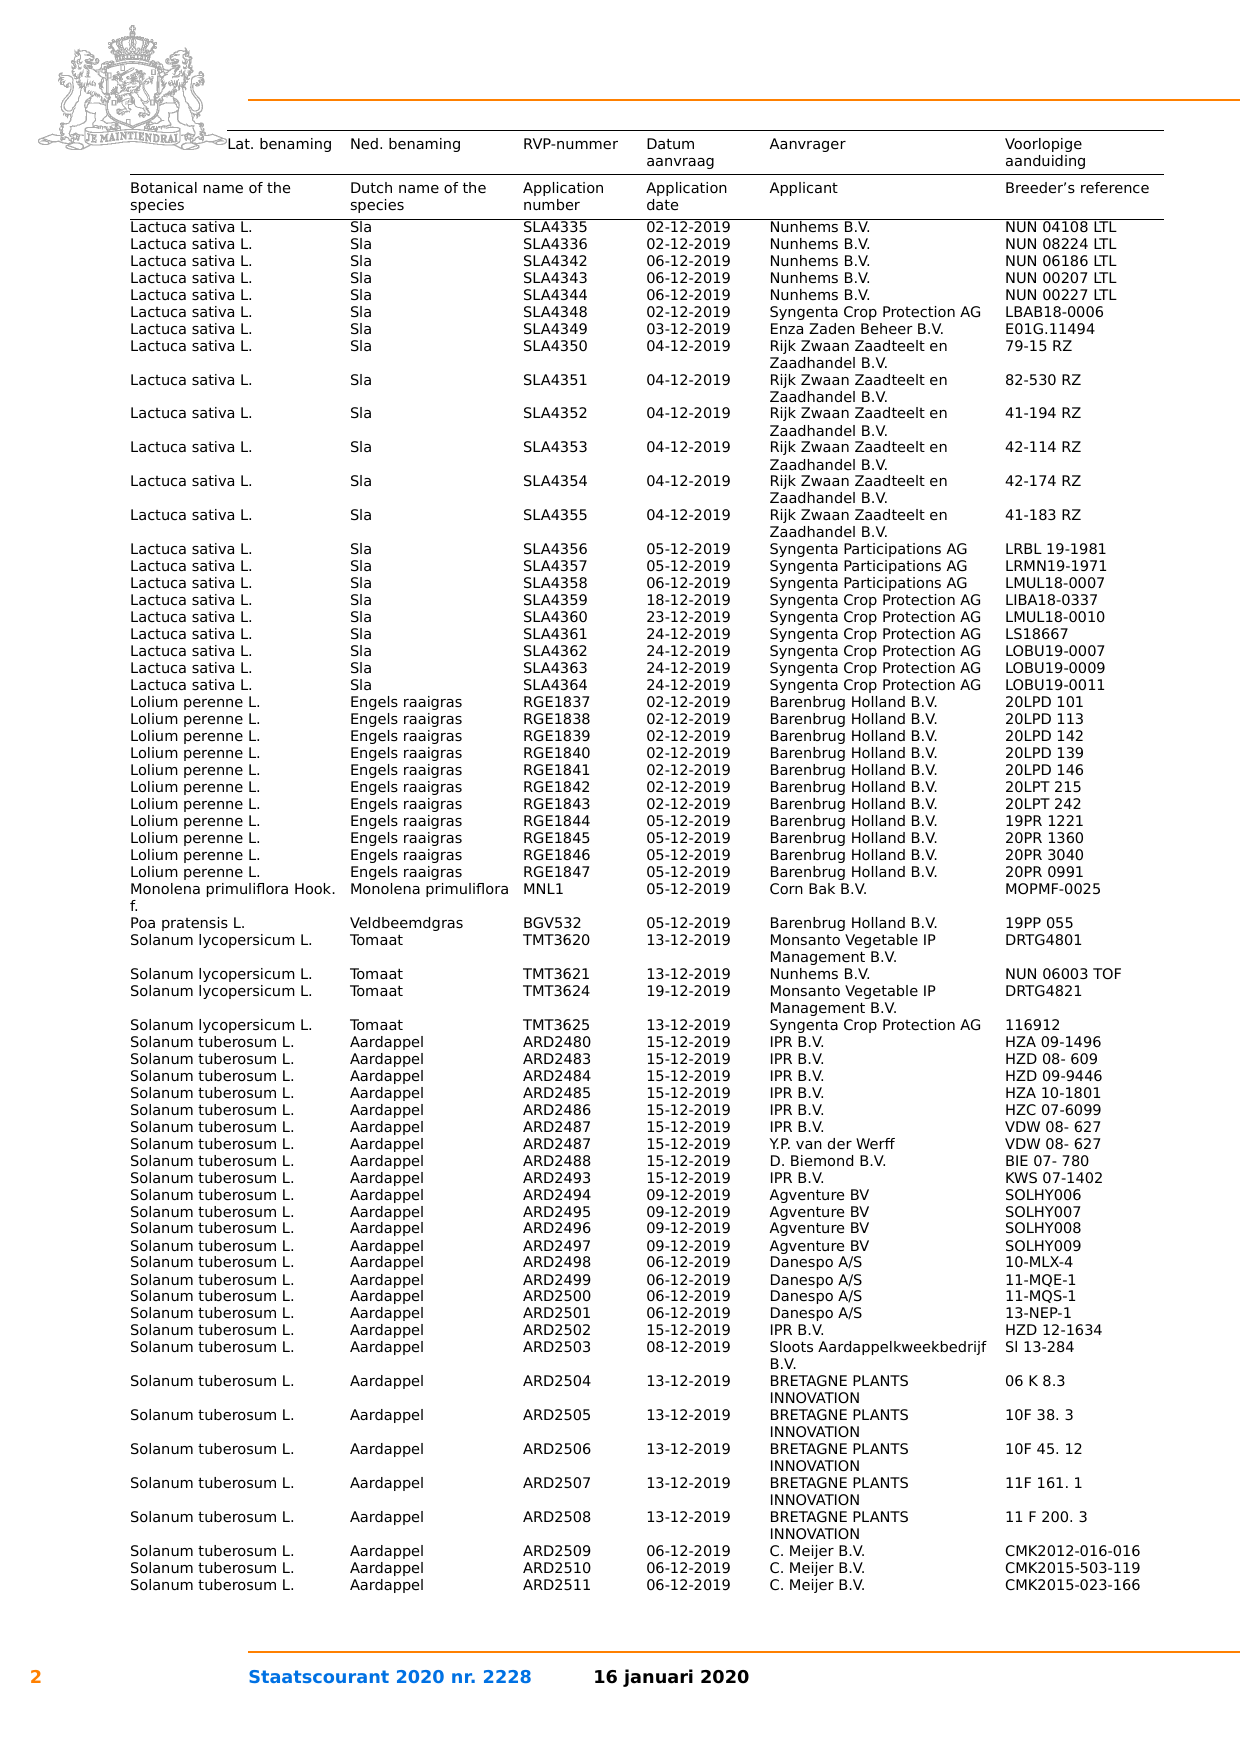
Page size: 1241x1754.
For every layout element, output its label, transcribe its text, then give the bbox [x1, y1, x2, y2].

table_cell RGE1846 [517, 847, 640, 864]
table_cell Syngenta Participations AG [763, 558, 999, 575]
picture [38, 25, 227, 150]
table_cell NUN 04108 LTL [999, 220, 1163, 236]
table_cell TMT3625 [517, 1017, 640, 1034]
table_cell Aardappel [344, 1560, 517, 1577]
table_cell 20LPD 139 [999, 745, 1163, 762]
table_cell TMT3621 [517, 966, 640, 983]
table_cell Danespo A/S [763, 1288, 999, 1305]
table_cell ARD2508 [517, 1509, 640, 1543]
table_cell Poa pratensis L. [130, 915, 344, 932]
table_cell Sla [344, 626, 517, 643]
table_header Voorlopige aanduiding [999, 131, 1163, 174]
table_cell Barenbrug Holland B.V. [763, 728, 999, 745]
table_cell Sla [344, 338, 517, 371]
table_cell 05-12-2019 [640, 881, 763, 915]
table_cell Barenbrug Holland B.V. [763, 847, 999, 864]
table_cell Nunhems B.V. [763, 287, 999, 303]
table_cell RGE1843 [517, 796, 640, 813]
table_cell Barenbrug Holland B.V. [763, 762, 999, 779]
table_cell IPR B.V. [763, 1322, 999, 1339]
table_cell Solanum lycopersicum L. [130, 1017, 344, 1034]
table_cell Lolium perenne L. [130, 779, 344, 796]
table_cell Sla [344, 371, 517, 405]
table_cell NUN 00227 LTL [999, 287, 1163, 303]
table_cell 15-12-2019 [640, 1068, 763, 1084]
table_cell 06-12-2019 [640, 270, 763, 287]
table_cell ARD2485 [517, 1085, 640, 1102]
table_cell 116912 [999, 1017, 1163, 1034]
table_cell 02-12-2019 [640, 779, 763, 796]
table_cell HZD 09-9446 [999, 1068, 1163, 1084]
table_cell Lactuca sativa L. [130, 592, 344, 609]
table_cell Sla [344, 439, 517, 473]
table_cell SLA4360 [517, 609, 640, 626]
table_cell TMT3624 [517, 983, 640, 1017]
table_cell Sla [344, 287, 517, 303]
table_cell Barenbrug Holland B.V. [763, 813, 999, 830]
table_cell Solanum tuberosum L. [130, 1373, 344, 1407]
table_cell SLA4342 [517, 253, 640, 269]
table_cell Sla [344, 609, 517, 626]
table_cell 20LPD 146 [999, 762, 1163, 779]
table_cell Solanum tuberosum L. [130, 1119, 344, 1136]
table_cell 20PR 3040 [999, 847, 1163, 864]
table_cell 42-114 RZ [999, 439, 1163, 473]
table_cell LOBU19-0011 [999, 677, 1163, 694]
table_cell Rijk Zwaan Zaadteelt en Zaadhandel B.V. [763, 371, 999, 405]
table_cell LBAB18-0006 [999, 304, 1163, 321]
table_cell Solanum tuberosum L. [130, 1034, 344, 1051]
table_cell Lolium perenne L. [130, 711, 344, 728]
table_cell Engels raaigras [344, 813, 517, 830]
table_cell DRTG4801 [999, 932, 1163, 966]
table_cell Corn Bak B.V. [763, 881, 999, 915]
table_cell RGE1842 [517, 779, 640, 796]
table_cell NUN 08224 LTL [999, 236, 1163, 253]
table_cell 05-12-2019 [640, 864, 763, 881]
table_cell IPR B.V. [763, 1119, 999, 1136]
table_cell 15-12-2019 [640, 1085, 763, 1102]
table_cell Sla [344, 592, 517, 609]
table_cell SLA4359 [517, 592, 640, 609]
table_cell 09-12-2019 [640, 1220, 763, 1237]
table_cell 20LPD 101 [999, 694, 1163, 711]
table_cell SLA4350 [517, 338, 640, 371]
table_cell 02-12-2019 [640, 711, 763, 728]
table_cell Syngenta Crop Protection AG [763, 660, 999, 677]
table_cell IPR B.V. [763, 1085, 999, 1102]
table_cell Lactuca sativa L. [130, 473, 344, 507]
table_cell Engels raaigras [344, 779, 517, 796]
table_cell ARD2511 [517, 1577, 640, 1594]
table_cell Aardappel [344, 1373, 517, 1407]
table_cell Lactuca sativa L. [130, 439, 344, 473]
table_cell 06-12-2019 [640, 1543, 763, 1560]
table_cell 20LPD 113 [999, 711, 1163, 728]
table_cell 13-12-2019 [640, 1509, 763, 1543]
table_cell 20LPT 242 [999, 796, 1163, 813]
table_cell SOLHY007 [999, 1204, 1163, 1220]
table_cell Aardappel [344, 1220, 517, 1237]
table_cell Solanum tuberosum L. [130, 1170, 344, 1186]
table_cell RGE1845 [517, 830, 640, 847]
table_cell ARD2487 [517, 1136, 640, 1152]
table_cell ARD2483 [517, 1051, 640, 1068]
table_cell Rijk Zwaan Zaadteelt en Zaadhandel B.V. [763, 405, 999, 439]
table_cell Lactuca sativa L. [130, 507, 344, 541]
table_cell LRMN19-1971 [999, 558, 1163, 575]
table_header Lat. benaming [130, 131, 344, 174]
table_cell Agventure BV [763, 1186, 999, 1203]
table_cell 06-12-2019 [640, 575, 763, 592]
table_cell Solanum tuberosum L. [130, 1441, 344, 1475]
table_cell Solanum tuberosum L. [130, 1186, 344, 1203]
table_cell 06-12-2019 [640, 1271, 763, 1288]
table_cell IPR B.V. [763, 1051, 999, 1068]
table_cell 04-12-2019 [640, 371, 763, 405]
table_cell LS18667 [999, 626, 1163, 643]
table_cell Aardappel [344, 1288, 517, 1305]
table_cell Barenbrug Holland B.V. [763, 864, 999, 881]
table_cell 05-12-2019 [640, 558, 763, 575]
table_header RVP-nummer [517, 131, 640, 174]
table_cell Danespo A/S [763, 1271, 999, 1288]
table_cell ARD2493 [517, 1170, 640, 1186]
table_cell ARD2503 [517, 1339, 640, 1373]
table_cell SLA4357 [517, 558, 640, 575]
table_cell 10-MLX-4 [999, 1254, 1163, 1271]
table_cell IPR B.V. [763, 1170, 999, 1186]
table_cell LOBU19-0009 [999, 660, 1163, 677]
table_cell 06-12-2019 [640, 1560, 763, 1577]
table_cell Solanum lycopersicum L. [130, 983, 344, 1017]
table_cell SLA4363 [517, 660, 640, 677]
table_cell MNL1 [517, 881, 640, 915]
table_cell SLA4358 [517, 575, 640, 592]
table_cell HZA 10-1801 [999, 1085, 1163, 1102]
table_cell 15-12-2019 [640, 1119, 763, 1136]
table_cell RGE1839 [517, 728, 640, 745]
table_cell Syngenta Participations AG [763, 575, 999, 592]
table_cell Agventure BV [763, 1204, 999, 1220]
table_cell Nunhems B.V. [763, 236, 999, 253]
table_cell NUN 06003 TOF [999, 966, 1163, 983]
table_cell ARD2486 [517, 1102, 640, 1118]
table_cell Solanum tuberosum L. [130, 1085, 344, 1102]
table_cell Lactuca sativa L. [130, 575, 344, 592]
table_cell Botanical name of the species [130, 175, 344, 219]
table_cell Aardappel [344, 1186, 517, 1203]
table_cell Lactuca sativa L. [130, 253, 344, 269]
table_cell Lactuca sativa L. [130, 236, 344, 253]
table_cell Rijk Zwaan Zaadteelt en Zaadhandel B.V. [763, 507, 999, 541]
table_cell IPR B.V. [763, 1034, 999, 1051]
table_cell 20PR 1360 [999, 830, 1163, 847]
table_cell SLA4354 [517, 473, 640, 507]
table_cell Aardappel [344, 1238, 517, 1254]
table_cell LMUL18-0010 [999, 609, 1163, 626]
table_cell Sla [344, 405, 517, 439]
table_cell Aardappel [344, 1271, 517, 1288]
table_cell 08-12-2019 [640, 1339, 763, 1373]
table_cell Lactuca sativa L. [130, 338, 344, 371]
table_cell 15-12-2019 [640, 1034, 763, 1051]
table_cell 13-12-2019 [640, 932, 763, 966]
table_cell ARD2484 [517, 1068, 640, 1084]
table_cell 02-12-2019 [640, 796, 763, 813]
table_cell Aardappel [344, 1119, 517, 1136]
table_cell SLA4361 [517, 626, 640, 643]
table_cell Lactuca sativa L. [130, 677, 344, 694]
table_cell Engels raaigras [344, 694, 517, 711]
table_cell Veldbeemdgras [344, 915, 517, 932]
table_cell Solanum tuberosum L. [130, 1102, 344, 1118]
table_cell 24-12-2019 [640, 660, 763, 677]
table_cell Nunhems B.V. [763, 220, 999, 236]
table_cell Syngenta Crop Protection AG [763, 677, 999, 694]
table_cell ARD2510 [517, 1560, 640, 1577]
table_cell Engels raaigras [344, 864, 517, 881]
table_cell Sla [344, 473, 517, 507]
table_cell Monolena primuliflora [344, 881, 517, 915]
table_cell Solanum tuberosum L. [130, 1051, 344, 1068]
table_cell Tomaat [344, 1017, 517, 1034]
table_cell Tomaat [344, 966, 517, 983]
table_cell Engels raaigras [344, 728, 517, 745]
table_cell Sla [344, 304, 517, 321]
table_cell TMT3620 [517, 932, 640, 966]
table_cell HZD 12-1634 [999, 1322, 1163, 1339]
table_cell Solanum tuberosum L. [130, 1577, 344, 1594]
table_cell VDW 08- 627 [999, 1136, 1163, 1152]
table_cell BRETAGNE PLANTS INNOVATION [763, 1407, 999, 1441]
table_cell Nunhems B.V. [763, 253, 999, 269]
table_cell ARD2502 [517, 1322, 640, 1339]
table_cell Sla [344, 507, 517, 541]
table_cell 24-12-2019 [640, 677, 763, 694]
table_cell ARD2495 [517, 1204, 640, 1220]
table_cell 06 K 8.3 [999, 1373, 1163, 1407]
table_cell Sla [344, 558, 517, 575]
table_cell 05-12-2019 [640, 813, 763, 830]
table_cell 02-12-2019 [640, 762, 763, 779]
table_cell IPR B.V. [763, 1068, 999, 1084]
table_cell 19PP 055 [999, 915, 1163, 932]
table_cell SLA4352 [517, 405, 640, 439]
table_cell 11-MQE-1 [999, 1271, 1163, 1288]
table_cell Solanum lycopersicum L. [130, 966, 344, 983]
table_cell 15-12-2019 [640, 1153, 763, 1169]
table_cell ARD2509 [517, 1543, 640, 1560]
table_cell 13-NEP-1 [999, 1305, 1163, 1322]
table_cell 02-12-2019 [640, 694, 763, 711]
table_cell Lolium perenne L. [130, 864, 344, 881]
table_cell ARD2506 [517, 1441, 640, 1475]
table_cell 02-12-2019 [640, 728, 763, 745]
table_cell 06-12-2019 [640, 1577, 763, 1594]
table_cell Sla [344, 270, 517, 287]
table_cell 02-12-2019 [640, 745, 763, 762]
table_cell Barenbrug Holland B.V. [763, 745, 999, 762]
table_cell 13-12-2019 [640, 1475, 763, 1509]
table_cell CMK2015-023-166 [999, 1577, 1163, 1594]
table_cell C. Meijer B.V. [763, 1560, 999, 1577]
table_cell Lolium perenne L. [130, 728, 344, 745]
table_cell Syngenta Crop Protection AG [763, 609, 999, 626]
table_cell Aardappel [344, 1322, 517, 1339]
table_cell Solanum tuberosum L. [130, 1339, 344, 1373]
table_cell Aardappel [344, 1034, 517, 1051]
table_cell Solanum tuberosum L. [130, 1220, 344, 1237]
table_cell Lactuca sativa L. [130, 287, 344, 303]
table_cell 06-12-2019 [640, 287, 763, 303]
table_cell Lactuca sativa L. [130, 609, 344, 626]
table_cell Engels raaigras [344, 745, 517, 762]
table_cell Sloots Aardappelkweekbedrijf B.V. [763, 1339, 999, 1373]
table_cell Syngenta Crop Protection AG [763, 304, 999, 321]
table_cell 82-530 RZ [999, 371, 1163, 405]
table_cell 04-12-2019 [640, 405, 763, 439]
table_cell 11-MQS-1 [999, 1288, 1163, 1305]
table_cell C. Meijer B.V. [763, 1577, 999, 1594]
table_cell 15-12-2019 [640, 1136, 763, 1152]
table_cell DRTG4821 [999, 983, 1163, 1017]
table_cell 19PR 1221 [999, 813, 1163, 830]
table_cell SLA4348 [517, 304, 640, 321]
table_cell 41-183 RZ [999, 507, 1163, 541]
table_cell Lactuca sativa L. [130, 220, 344, 236]
table_cell Danespo A/S [763, 1305, 999, 1322]
table_cell Lactuca sativa L. [130, 270, 344, 287]
table_cell Nunhems B.V. [763, 270, 999, 287]
table_cell Syngenta Crop Protection AG [763, 643, 999, 660]
table_cell 23-12-2019 [640, 609, 763, 626]
table_cell ARD2487 [517, 1119, 640, 1136]
table_cell 02-12-2019 [640, 236, 763, 253]
table_cell 15-12-2019 [640, 1322, 763, 1339]
table_cell 15-12-2019 [640, 1051, 763, 1068]
table_cell 10F 38. 3 [999, 1407, 1163, 1441]
table_cell SLA4362 [517, 643, 640, 660]
table_cell Aardappel [344, 1577, 517, 1594]
table_cell NUN 06186 LTL [999, 253, 1163, 269]
table_cell 11F 161. 1 [999, 1475, 1163, 1509]
table_cell Agventure BV [763, 1220, 999, 1237]
table_cell Aardappel [344, 1170, 517, 1186]
table_cell Barenbrug Holland B.V. [763, 694, 999, 711]
table_cell 06-12-2019 [640, 1305, 763, 1322]
table_cell Sla [344, 541, 517, 558]
table_cell BRETAGNE PLANTS INNOVATION [763, 1475, 999, 1509]
table_cell Solanum tuberosum L. [130, 1543, 344, 1560]
table_cell Solanum tuberosum L. [130, 1509, 344, 1543]
table_cell 09-12-2019 [640, 1204, 763, 1220]
table_cell Syngenta Participations AG [763, 541, 999, 558]
table_cell C. Meijer B.V. [763, 1543, 999, 1560]
table_cell Solanum tuberosum L. [130, 1153, 344, 1169]
table_cell 13-12-2019 [640, 1407, 763, 1441]
table_cell 19-12-2019 [640, 983, 763, 1017]
table_cell Lactuca sativa L. [130, 626, 344, 643]
table_cell RGE1840 [517, 745, 640, 762]
table_cell E01G.11494 [999, 321, 1163, 337]
table_cell RGE1844 [517, 813, 640, 830]
table_cell ARD2498 [517, 1254, 640, 1271]
table_cell Aardappel [344, 1475, 517, 1509]
table_cell 05-12-2019 [640, 541, 763, 558]
table_cell Sla [344, 575, 517, 592]
table_cell Sl 13-284 [999, 1339, 1163, 1373]
table_cell CMK2015-503-119 [999, 1560, 1163, 1577]
table_cell CMK2012-016-016 [999, 1543, 1163, 1560]
table_cell SOLHY009 [999, 1238, 1163, 1254]
table_cell 04-12-2019 [640, 439, 763, 473]
table_cell Sla [344, 220, 517, 236]
table_cell 06-12-2019 [640, 1254, 763, 1271]
table_cell 15-12-2019 [640, 1170, 763, 1186]
table_cell Lolium perenne L. [130, 847, 344, 864]
table_cell 04-12-2019 [640, 507, 763, 541]
table_cell 13-12-2019 [640, 1441, 763, 1475]
table_cell 24-12-2019 [640, 643, 763, 660]
table_cell SLA4344 [517, 287, 640, 303]
table_cell RGE1847 [517, 864, 640, 881]
table_cell Solanum tuberosum L. [130, 1475, 344, 1509]
table_cell 79-15 RZ [999, 338, 1163, 371]
table_cell Aardappel [344, 1305, 517, 1322]
table_cell MOPMF-0025 [999, 881, 1163, 915]
table_cell Solanum tuberosum L. [130, 1238, 344, 1254]
table_cell Syngenta Crop Protection AG [763, 592, 999, 609]
table_cell Rijk Zwaan Zaadteelt en Zaadhandel B.V. [763, 338, 999, 371]
table_cell Sla [344, 321, 517, 337]
table_cell BGV532 [517, 915, 640, 932]
table_cell SOLHY008 [999, 1220, 1163, 1237]
table_cell Syngenta Crop Protection AG [763, 626, 999, 643]
table_cell Barenbrug Holland B.V. [763, 830, 999, 847]
table_cell SLA4353 [517, 439, 640, 473]
table_cell Monsanto Vegetable IP Management B.V. [763, 983, 999, 1017]
table_cell 06-12-2019 [640, 253, 763, 269]
table_cell RGE1838 [517, 711, 640, 728]
table_cell 42-174 RZ [999, 473, 1163, 507]
table_cell Engels raaigras [344, 711, 517, 728]
table_cell 18-12-2019 [640, 592, 763, 609]
table_cell Lolium perenne L. [130, 762, 344, 779]
table_cell Agventure BV [763, 1238, 999, 1254]
table_cell LMUL18-0007 [999, 575, 1163, 592]
table_cell ARD2488 [517, 1153, 640, 1169]
table_cell Lolium perenne L. [130, 830, 344, 847]
table_cell 05-12-2019 [640, 847, 763, 864]
table_cell Aardappel [344, 1441, 517, 1475]
table_header Ned. benaming [344, 131, 517, 174]
table_cell Solanum tuberosum L. [130, 1136, 344, 1152]
table_cell Aardappel [344, 1136, 517, 1152]
table_header Aanvrager [763, 131, 999, 174]
table_cell SLA4355 [517, 507, 640, 541]
table_cell SLA4343 [517, 270, 640, 287]
table_cell 13-12-2019 [640, 1373, 763, 1407]
table_cell 24-12-2019 [640, 626, 763, 643]
table_cell 02-12-2019 [640, 304, 763, 321]
table_cell ARD2505 [517, 1407, 640, 1441]
table_cell Aardappel [344, 1204, 517, 1220]
table_cell RGE1841 [517, 762, 640, 779]
table_cell Solanum tuberosum L. [130, 1407, 344, 1441]
table_cell Applicant [763, 175, 999, 219]
table_cell 20LPD 142 [999, 728, 1163, 745]
table_cell Lactuca sativa L. [130, 304, 344, 321]
table_cell Sla [344, 253, 517, 269]
table_cell ARD2494 [517, 1186, 640, 1203]
table_cell SLA4335 [517, 220, 640, 236]
table_cell ARD2507 [517, 1475, 640, 1509]
table_cell Solanum tuberosum L. [130, 1271, 344, 1288]
table_cell Application number [517, 175, 640, 219]
table_cell SLA4351 [517, 371, 640, 405]
table_cell Rijk Zwaan Zaadteelt en Zaadhandel B.V. [763, 473, 999, 507]
table_cell D. Biemond B.V. [763, 1153, 999, 1169]
table_cell 05-12-2019 [640, 830, 763, 847]
table_cell Monsanto Vegetable IP Management B.V. [763, 932, 999, 966]
table_cell Lolium perenne L. [130, 813, 344, 830]
table_cell HZC 07-6099 [999, 1102, 1163, 1118]
table_cell ARD2496 [517, 1220, 640, 1237]
table_cell Solanum tuberosum L. [130, 1068, 344, 1084]
table_cell Enza Zaden Beheer B.V. [763, 321, 999, 337]
table_cell Lactuca sativa L. [130, 643, 344, 660]
table_cell IPR B.V. [763, 1102, 999, 1118]
table_cell ARD2501 [517, 1305, 640, 1322]
table_cell VDW 08- 627 [999, 1119, 1163, 1136]
table_cell ARD2504 [517, 1373, 640, 1407]
table_cell BRETAGNE PLANTS INNOVATION [763, 1441, 999, 1475]
table_cell 06-12-2019 [640, 1288, 763, 1305]
table_cell Aardappel [344, 1543, 517, 1560]
table_cell Nunhems B.V. [763, 966, 999, 983]
table_cell 13-12-2019 [640, 966, 763, 983]
table_cell Solanum tuberosum L. [130, 1204, 344, 1220]
table_cell Engels raaigras [344, 830, 517, 847]
table_cell Rijk Zwaan Zaadteelt en Zaadhandel B.V. [763, 439, 999, 473]
table_cell Tomaat [344, 983, 517, 1017]
table_cell ARD2480 [517, 1034, 640, 1051]
table_cell Sla [344, 677, 517, 694]
table_cell Aardappel [344, 1068, 517, 1084]
table_cell Aardappel [344, 1339, 517, 1373]
table_cell Engels raaigras [344, 762, 517, 779]
table_cell ARD2500 [517, 1288, 640, 1305]
table_cell Solanum tuberosum L. [130, 1560, 344, 1577]
table_cell Aardappel [344, 1407, 517, 1441]
table_cell Lactuca sativa L. [130, 321, 344, 337]
table_cell Syngenta Crop Protection AG [763, 1017, 999, 1034]
table_cell Engels raaigras [344, 847, 517, 864]
table_cell SLA4364 [517, 677, 640, 694]
table_cell LOBU19-0007 [999, 643, 1163, 660]
table_cell Solanum tuberosum L. [130, 1254, 344, 1271]
table_cell Barenbrug Holland B.V. [763, 915, 999, 932]
table_cell Solanum lycopersicum L. [130, 932, 344, 966]
table_cell Lactuca sativa L. [130, 405, 344, 439]
table_cell 02-12-2019 [640, 220, 763, 236]
table_cell BRETAGNE PLANTS INNOVATION [763, 1509, 999, 1543]
table_cell Lolium perenne L. [130, 694, 344, 711]
table_cell Solanum tuberosum L. [130, 1305, 344, 1322]
table_cell 09-12-2019 [640, 1238, 763, 1254]
table_cell 04-12-2019 [640, 338, 763, 371]
table_cell SOLHY006 [999, 1186, 1163, 1203]
table_cell 41-194 RZ [999, 405, 1163, 439]
table_cell Lactuca sativa L. [130, 558, 344, 575]
table_cell Engels raaigras [344, 796, 517, 813]
table_cell Lolium perenne L. [130, 796, 344, 813]
table_cell 09-12-2019 [640, 1186, 763, 1203]
table_cell Aardappel [344, 1509, 517, 1543]
table_cell 15-12-2019 [640, 1102, 763, 1118]
table_cell Barenbrug Holland B.V. [763, 711, 999, 728]
table_cell Sla [344, 660, 517, 677]
table_cell 10F 45. 12 [999, 1441, 1163, 1475]
table_cell Aardappel [344, 1085, 517, 1102]
table_cell Solanum tuberosum L. [130, 1322, 344, 1339]
table_cell Solanum tuberosum L. [130, 1288, 344, 1305]
table_cell KWS 07-1402 [999, 1170, 1163, 1186]
table_cell BRETAGNE PLANTS INNOVATION [763, 1373, 999, 1407]
table_cell 20LPT 215 [999, 779, 1163, 796]
table_cell Application date [640, 175, 763, 219]
table_cell Aardappel [344, 1051, 517, 1068]
table_cell 03-12-2019 [640, 321, 763, 337]
table_cell SLA4349 [517, 321, 640, 337]
table_cell ARD2497 [517, 1238, 640, 1254]
table_cell ARD2499 [517, 1271, 640, 1288]
table_cell Danespo A/S [763, 1254, 999, 1271]
table_cell Lactuca sativa L. [130, 371, 344, 405]
table_cell Dutch name of the species [344, 175, 517, 219]
table_cell Lolium perenne L. [130, 745, 344, 762]
table_cell 05-12-2019 [640, 915, 763, 932]
table_cell 04-12-2019 [640, 473, 763, 507]
table_cell Aardappel [344, 1153, 517, 1169]
table_cell HZD 08- 609 [999, 1051, 1163, 1068]
table_cell RGE1837 [517, 694, 640, 711]
table_cell Sla [344, 236, 517, 253]
table_cell Lactuca sativa L. [130, 660, 344, 677]
table_cell 11 F 200. 3 [999, 1509, 1163, 1543]
table_cell Aardappel [344, 1254, 517, 1271]
table_cell Sla [344, 643, 517, 660]
table_cell Monolena primuliflora Hook. f. [130, 881, 344, 915]
table_cell Barenbrug Holland B.V. [763, 779, 999, 796]
table_cell Tomaat [344, 932, 517, 966]
table_cell Aardappel [344, 1102, 517, 1118]
table_cell 20PR 0991 [999, 864, 1163, 881]
table_header Datum aanvraag [640, 131, 763, 174]
table_cell SLA4356 [517, 541, 640, 558]
table_cell Breeder’s reference [999, 175, 1163, 219]
table_cell Lactuca sativa L. [130, 541, 344, 558]
table_cell Barenbrug Holland B.V. [763, 796, 999, 813]
table_cell BIE 07- 780 [999, 1153, 1163, 1169]
table_cell Y.P. van der Werff [763, 1136, 999, 1152]
table_cell NUN 00207 LTL [999, 270, 1163, 287]
table_cell 13-12-2019 [640, 1017, 763, 1034]
table_cell LIBA18-0337 [999, 592, 1163, 609]
table_cell LRBL 19-1981 [999, 541, 1163, 558]
table_cell HZA 09-1496 [999, 1034, 1163, 1051]
table_cell SLA4336 [517, 236, 640, 253]
